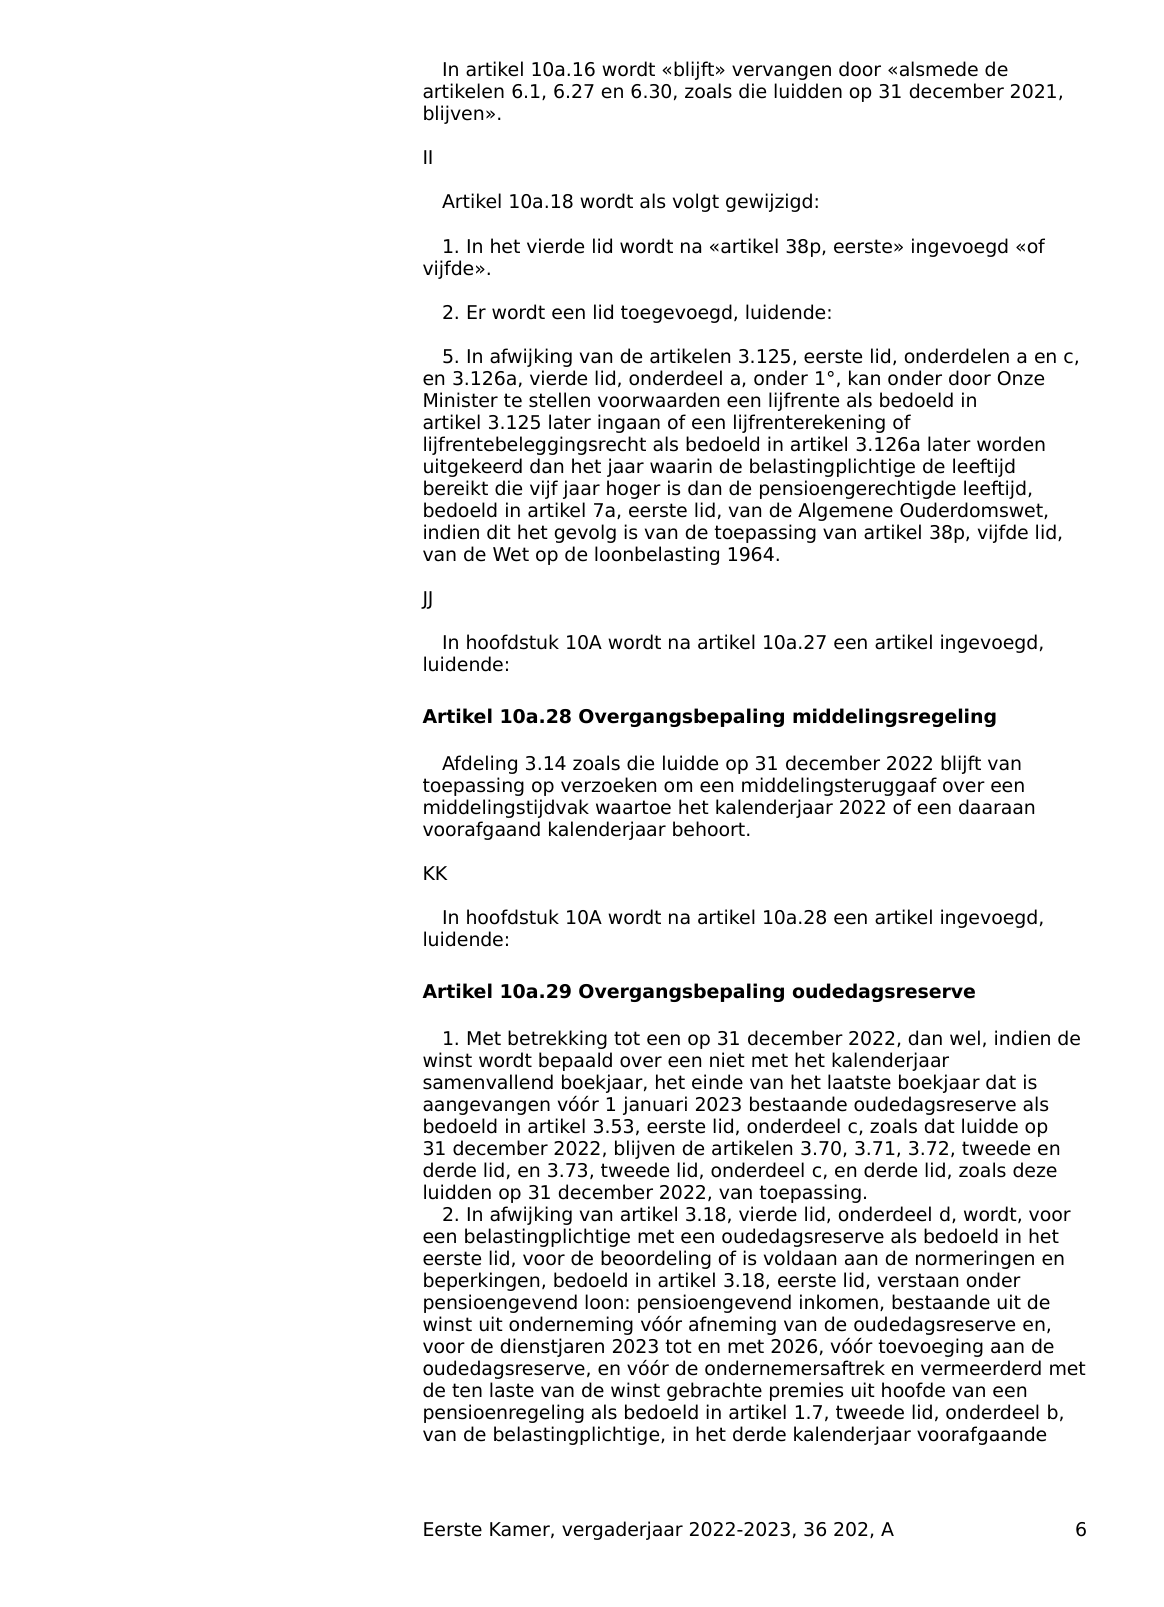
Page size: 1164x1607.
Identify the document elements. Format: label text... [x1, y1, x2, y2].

text 5. In afwijking van de artikelen 3.125, eerste lid, onderdelen a en c, en 3.126a, vierde lid, onderdeel a, onder 1°, kan onder door Onze Minister te stellen voorwaarden een lijfrente als bedoeld in artikel 3.125 later ingaan of een lijfrenterekening of lijfrentebeleggingsrecht als bedoeld in artikel 3.126a later worden uitgekeerd dan het jaar waarin de belastingplichtige de leeftijd bereikt die vijf jaar hoger is dan de pensioengerechtigde leeftijd, bedoeld in artikel 7a, eerste lid, van de Algemene Ouderdomswet, indien dit het gevolg is van de toepassing van artikel 38p, vijfde lid, van de Wet op de loonbelasting 1964. [422, 346, 1087, 566]
text In hoofdstuk 10A wordt na artikel 10a.28 een artikel ingevoegd, luidende: [422, 907, 1087, 951]
text In artikel 10a.16 wordt «blijft» vervangen door «alsmede de artikelen 6.1, 6.27 en 6.30, zoals die luidden op 31 december 2021, blijven». [422, 59, 1087, 125]
text Afdeling 3.14 zoals die luidde op 31 december 2022 blijft van toepassing op verzoeken om een middelingsteruggaaf over een middelingstijdvak waartoe het kalenderjaar 2022 of een daaraan voorafgaand kalenderjaar behoort. [422, 753, 1087, 841]
text KK [422, 863, 1087, 885]
text Artikel 10a.18 wordt als volgt gewijzigd: [422, 191, 1087, 213]
text 1. In het vierde lid wordt na «artikel 38p, eerste» ingevoegd «of vijfde». [422, 236, 1087, 279]
text II [422, 147, 1087, 169]
subtitle Artikel 10a.28 Overgangsbepaling middelingsregeling [422, 706, 1087, 728]
subtitle Artikel 10a.29 Overgangsbepaling oudedagsreserve [422, 981, 1087, 1003]
text 2. Er wordt een lid toegevoegd, luidende: [422, 302, 1087, 324]
text 2. In afwijking van artikel 3.18, vierde lid, onderdeel d, wordt, voor een belastingplichtige met een oudedagsreserve als bedoeld in het eerste lid, voor de beoordeling of is voldaan aan de normeringen en beperkingen, bedoeld in artikel 3.18, eerste lid, verstaan onder pensioengevend loon: pensioengevend inkomen, bestaande uit de winst uit onderneming vóór afneming van de oudedagsreserve en, voor de dienstjaren 2023 tot en met 2026, vóór toevoeging aan de oudedagsreserve, en vóór de ondernemersaftrek en vermeerderd met de ten laste van de winst gebrachte premies uit hoofde van een pensioenregeling als bedoeld in artikel 1.7, tweede lid, onderdeel b, van de belastingplichtige, in het derde kalenderjaar voorafgaande [422, 1204, 1087, 1446]
text 1. Met betrekking tot een op 31 december 2022, dan wel, indien de winst wordt bepaald over een niet met het kalenderjaar samenvallend boekjaar, het einde van het laatste boekjaar dat is aangevangen vóór 1 januari 2023 bestaande oudedagsreserve als bedoeld in artikel 3.53, eerste lid, onderdeel c, zoals dat luidde op 31 december 2022, blijven de artikelen 3.70, 3.71, 3.72, tweede en derde lid, en 3.73, tweede lid, onderdeel c, en derde lid, zoals deze luidden op 31 december 2022, van toepassing. [422, 1028, 1087, 1204]
text JJ [422, 588, 1087, 610]
text In hoofdstuk 10A wordt na artikel 10a.27 een artikel ingevoegd, luidende: [422, 632, 1087, 676]
